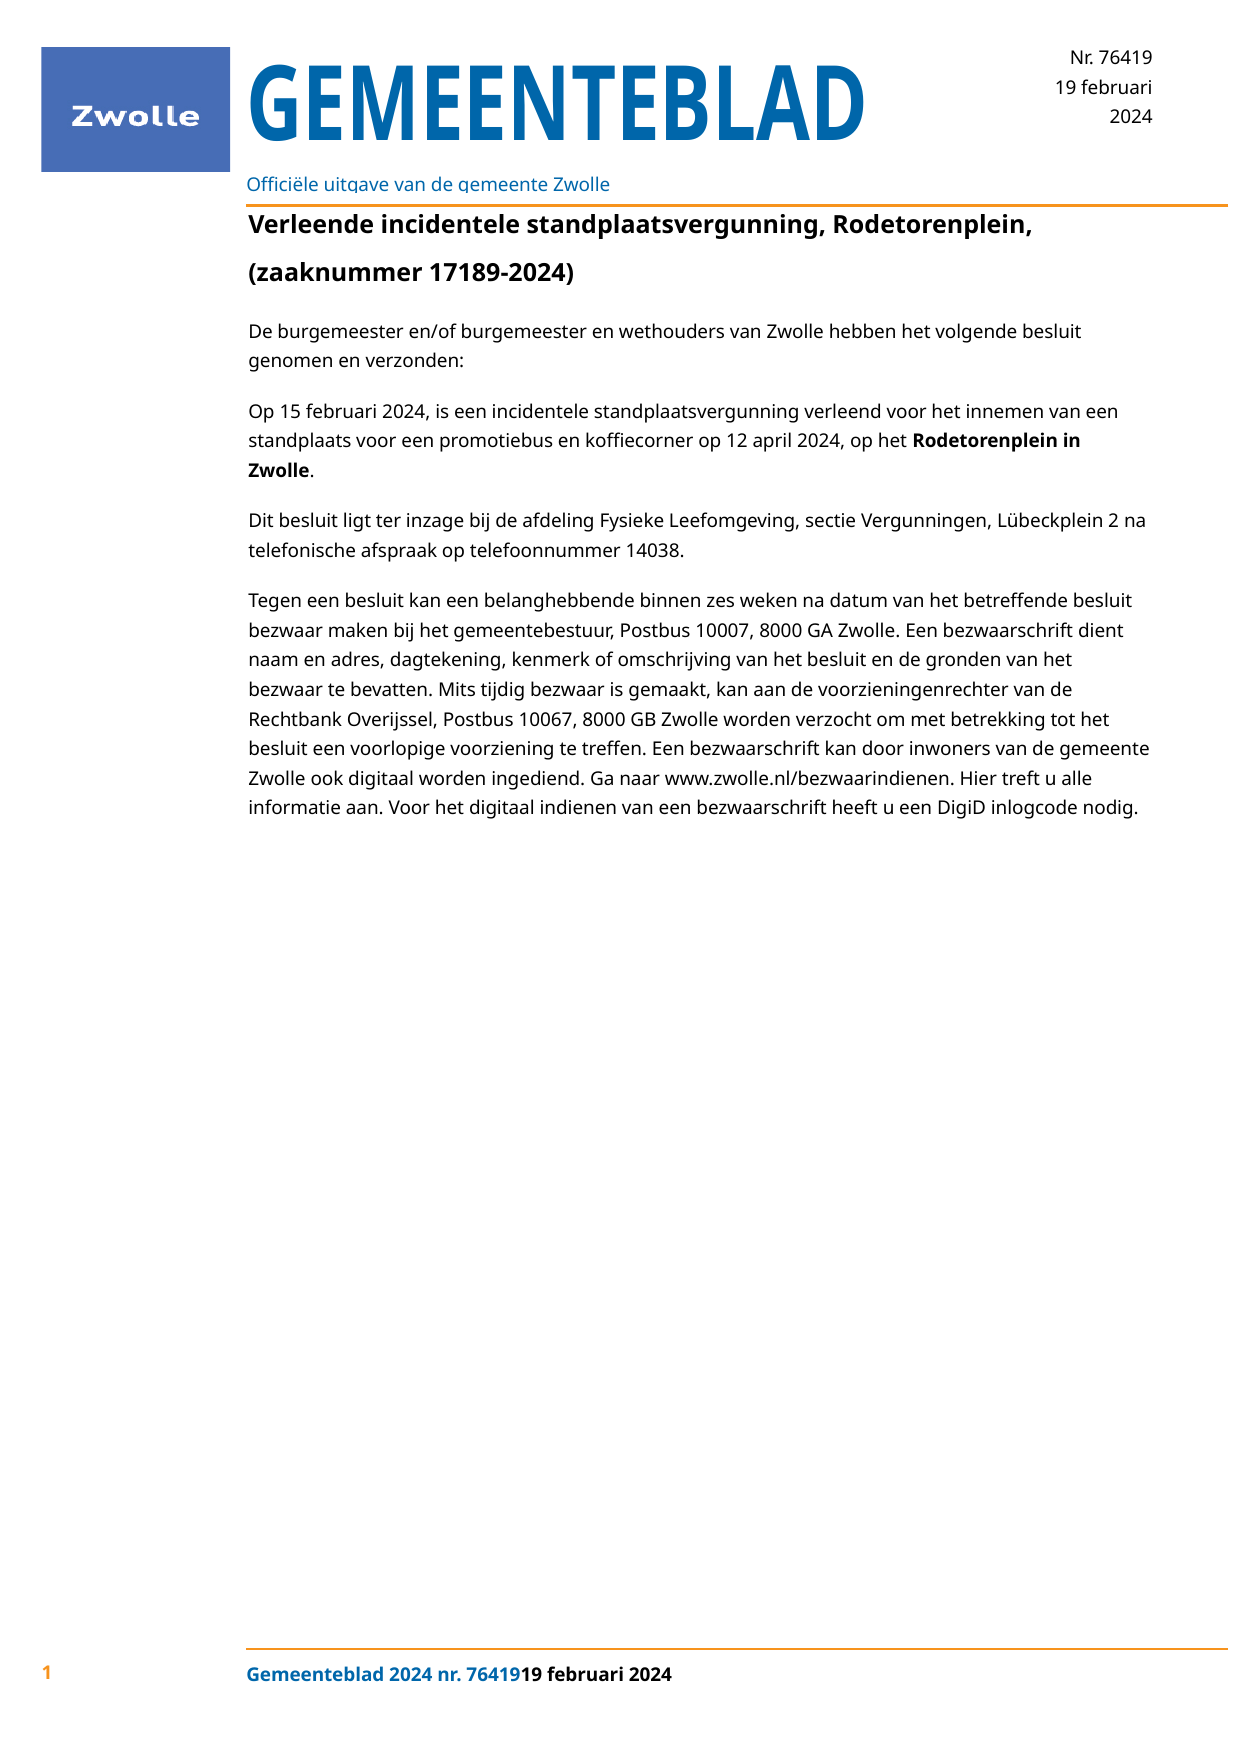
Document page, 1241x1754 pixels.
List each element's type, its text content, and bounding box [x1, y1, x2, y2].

text Dit besluit ligt ter inzage bij de afdeling Fysieke Leefomgeving, sectie Vergunningen, Lübeckplein 2 na telefonische afspraak op telefoonnummer 14038. [248, 507, 1152, 563]
text De burgemeester en/of burgemeester en wethouders van Zwolle hebben het volgende besluit genomen en verzonden: [248, 318, 1152, 373]
text Tegen een besluit kan een belanghebbende binnen zes weken na datum van het betreffende besluit bezwaar maken bij het gemeentebestuur, Postbus 10007, 8000 GA Zwolle. Een bezwaarschrift dient naam en adres, dagtekening, kenmerk of omschrijving van het besluit en de gronden van het bezwaar te bevatten. Mits tijdig bezwaar is gemaakt, kan aan de voorzieningenrechter van de Rechtbank Overijssel, Postbus 10067, 8000 GB Zwolle worden verzocht om met betrekking tot het besluit een voorlopige voorziening te treffen. Een bezwaarschrift kan door inwoners van de gemeente Zwolle ook digitaal worden ingediend. Ga naar www.zwolle.nl/bezwaarindienen. Hier treft u alle informatie aan. Voor het digitaal indienen van een bezwaarschrift heeft u een DigiD inlogcode nodig. [248, 587, 1152, 820]
text Op 15 februari 2024, is een incidentele standplaatsvergunning verleend voor het innemen van een standplaats voor een promotiebus en koffiecorner op 12 april 2024, op het Rodetorenplein in Zwolle. [248, 398, 1152, 483]
text Verleende incidentele standplaatsvergunning, Rodetorenplein, (zaaknummer 17189-2024) [248, 207, 1152, 288]
picture [41, 47, 231, 172]
